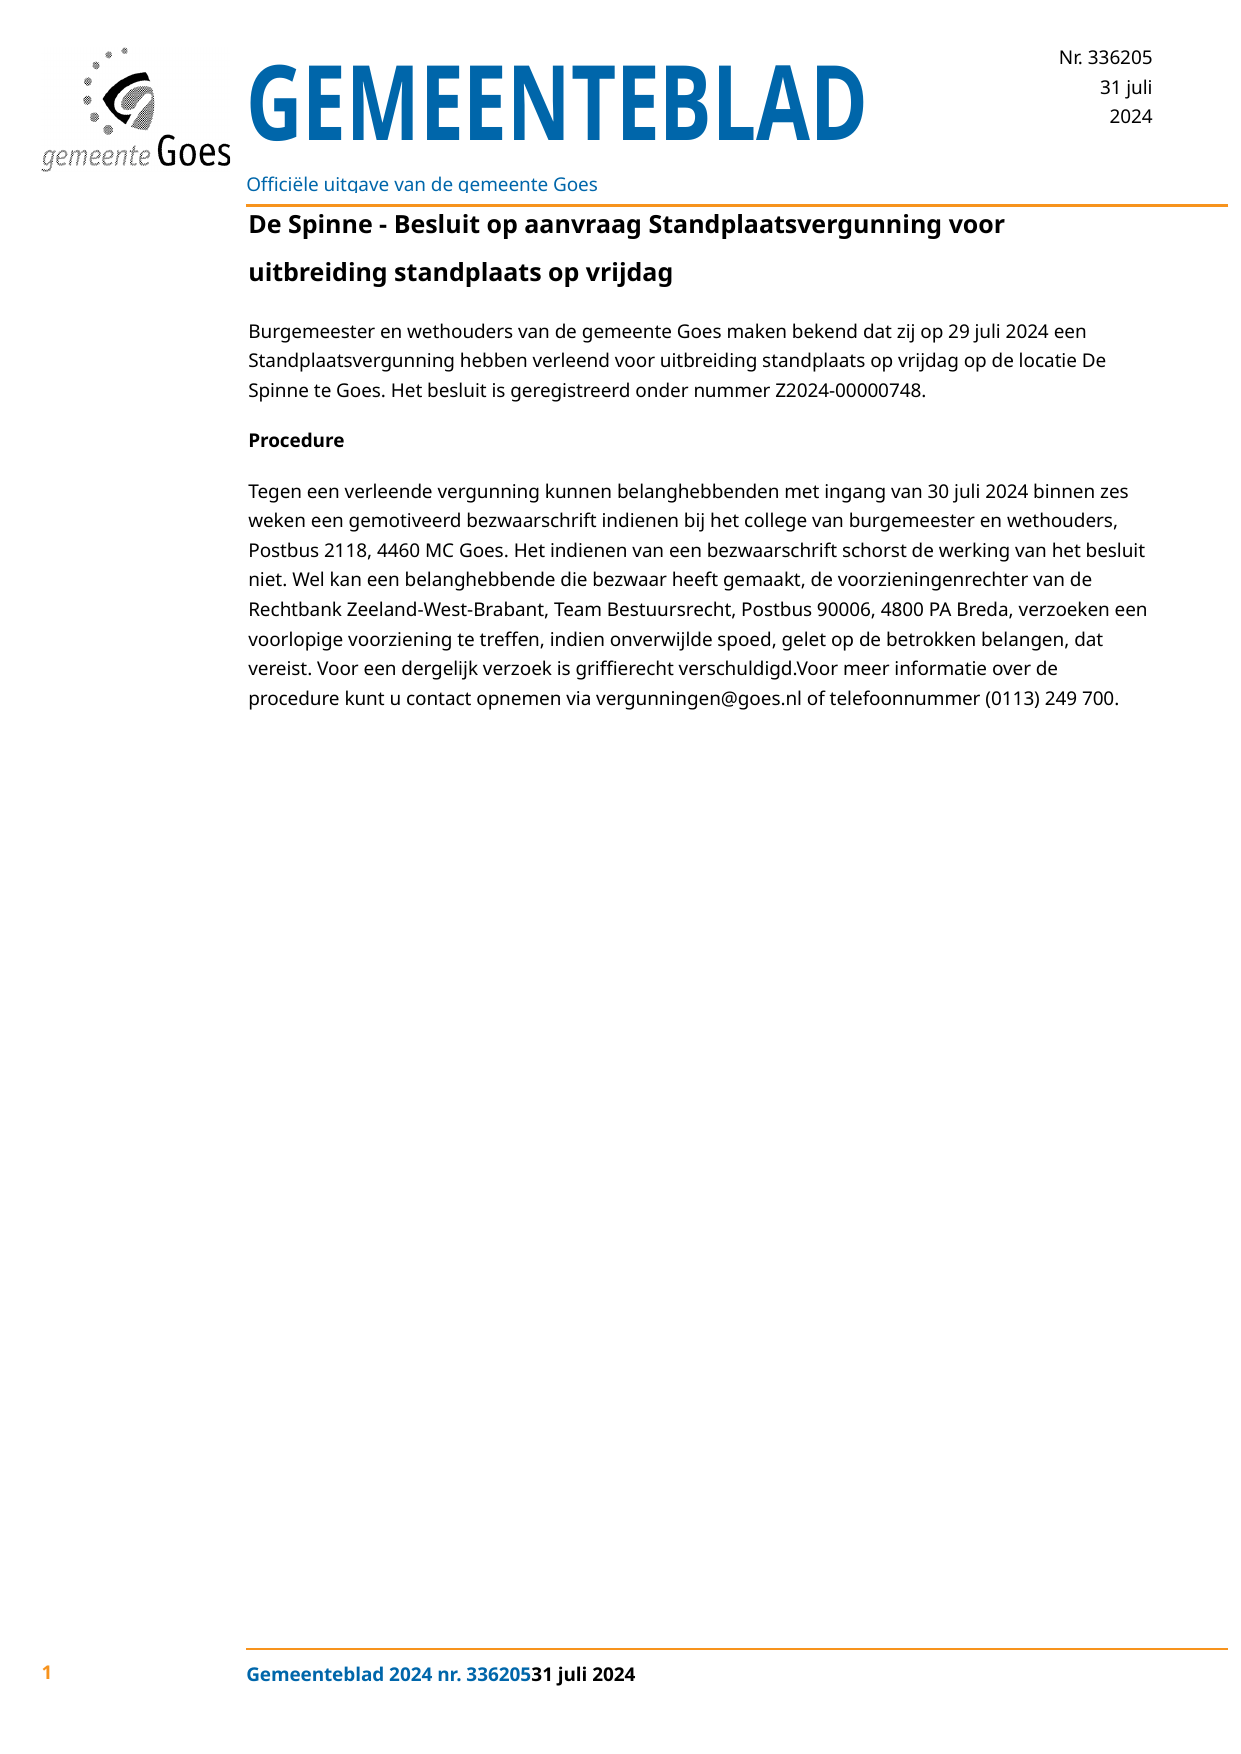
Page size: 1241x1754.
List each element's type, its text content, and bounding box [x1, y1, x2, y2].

picture [41, 47, 231, 172]
text Tegen een verleende vergunning kunnen belanghebbenden met ingang van 30 juli 2024 binnen zes weken een gemotiveerd bezwaarschrift indienen bij het college van burgemeester en wethouders, Postbus 2118, 4460 MC Goes. Het indienen van een bezwaarschrift schorst de werking van het besluit niet. Wel kan een belanghebbende die bezwaar heeft gemaakt, de voorzieningenrechter van de Rechtbank Zeeland-West-Brabant, Team Bestuursrecht, Postbus 90006, 4800 PA Breda, verzoeken een voorlopige voorziening te treffen, indien onverwijlde spoed, gelet op de betrokken belangen, dat vereist. Voor een dergelijk verzoek is griffierecht verschuldigd.Voor meer informatie over de procedure kunt u contact opnemen via vergunningen@goes.nl of telefoonnummer (0113) 249 700. [248, 478, 1152, 711]
text Burgemeester en wethouders van de gemeente Goes maken bekend dat zij op 29 juli 2024 een Standplaatsvergunning hebben verleend voor uitbreiding standplaats op vrijdag op de locatie De Spinne te Goes. Het besluit is geregistreerd onder nummer Z2024-00000748. [248, 318, 1152, 403]
text Procedure [248, 427, 1152, 453]
text De Spinne - Besluit op aanvraag Standplaatsvergunning voor uitbreiding standplaats op vrijdag [248, 207, 1152, 288]
